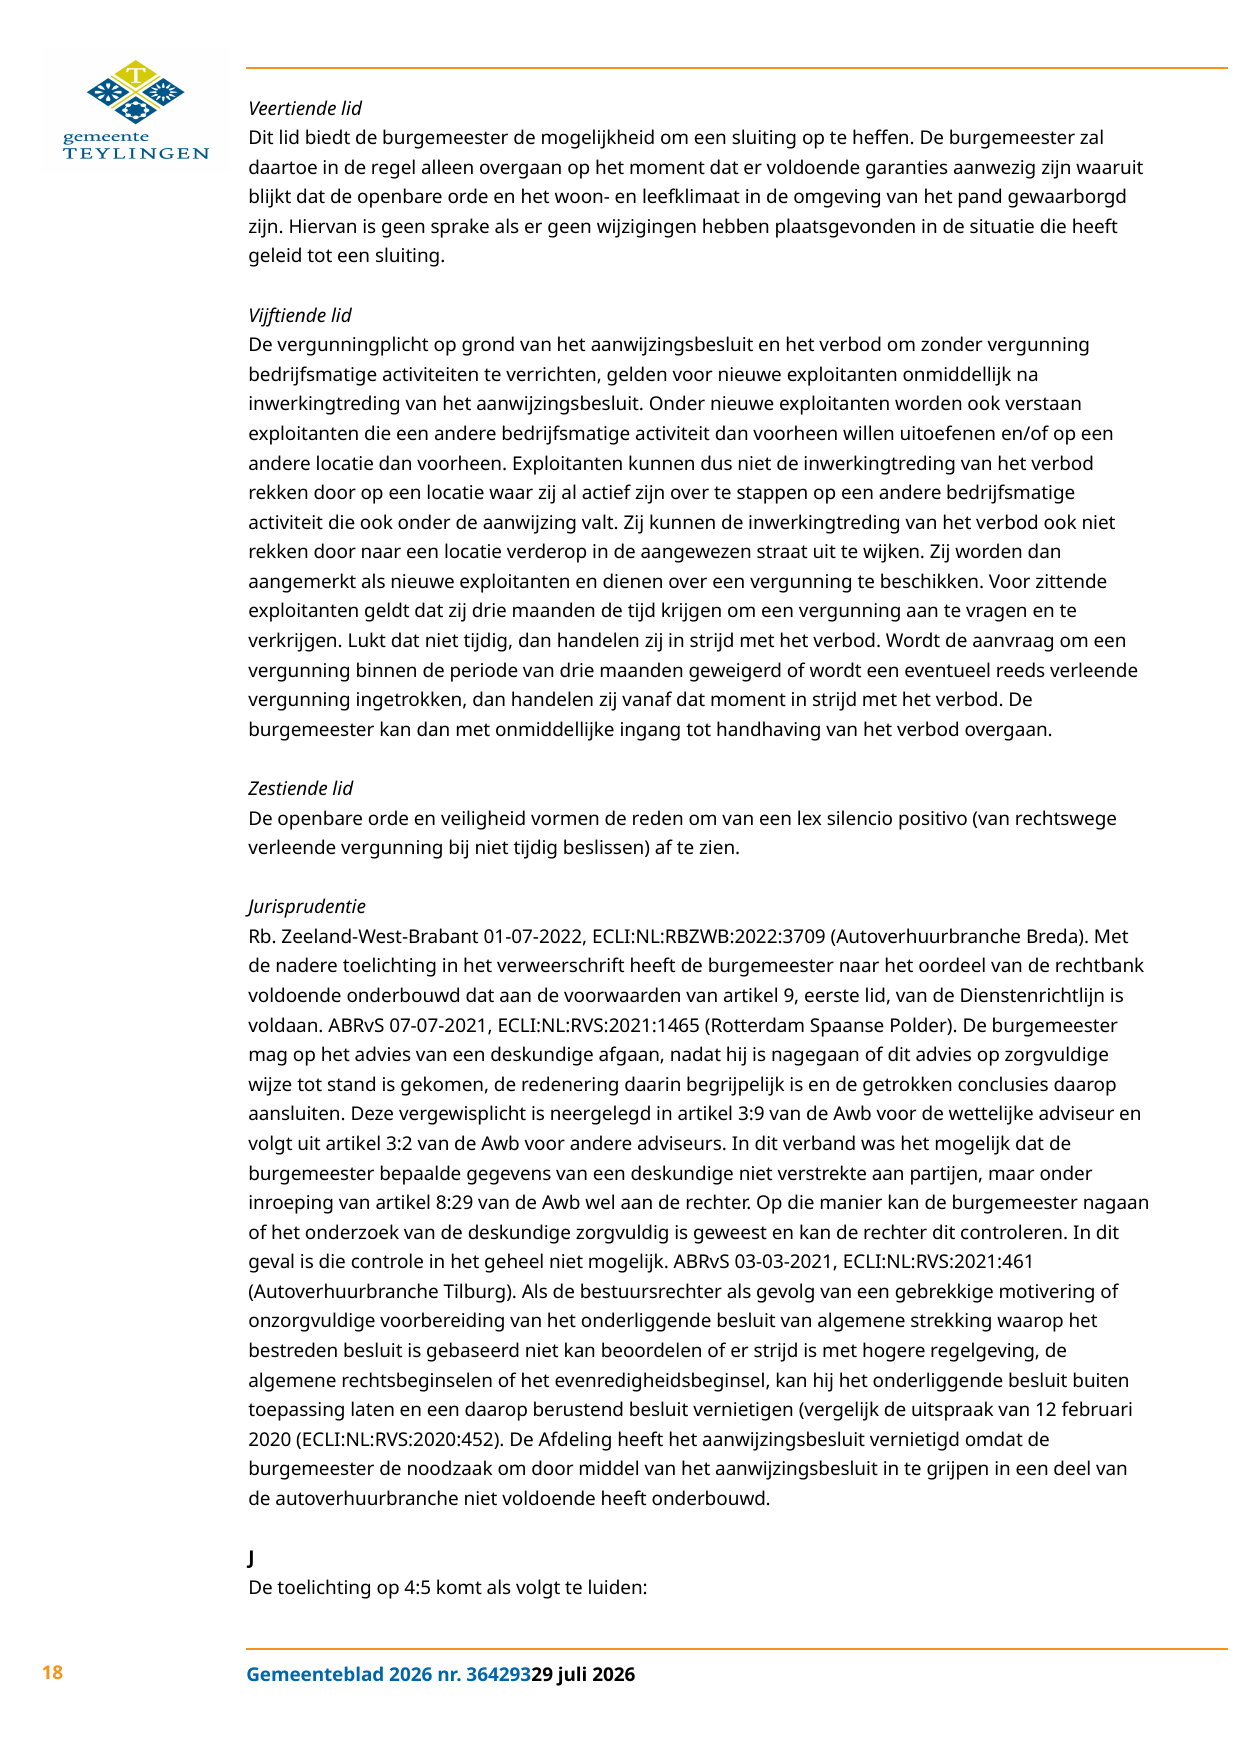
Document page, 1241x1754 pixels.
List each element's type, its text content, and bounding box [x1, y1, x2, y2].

text Veertiende lid [248, 95, 1152, 121]
text Jurisprudentie [248, 893, 1152, 919]
text Zestiende lid [248, 775, 1152, 801]
text Rb. Zeeland-West-Brabant 01-07-2022, ECLI:NL:RBZWB:2022:3709 (Autoverhuurbranche Breda). Met de nadere toelichting in het verweerschrift heeft de burgemeester naar het oordeel van de rechtbank voldoende onderbouwd dat aan de voorwaarden van artikel 9, eerste lid, van de Dienstenrichtlijn is voldaan. ABRvS 07-07-2021, ECLI:NL:RVS:2021:1465 (Rotterdam Spaanse Polder). De burgemeester mag op het advies van een deskundige afgaan, nadat hij is nagegaan of dit advies op zorgvuldige wijze tot stand is gekomen, de redenering daarin begrijpelijk is en de getrokken conclusies daarop aansluiten. Deze vergewisplicht is neergelegd in artikel 3:9 van de Awb voor de wettelijke adviseur en volgt uit artikel 3:2 van de Awb voor andere adviseurs. In dit verband was het mogelijk dat de burgemeester bepaalde gegevens van een deskundige niet verstrekte aan partijen, maar onder inroeping van artikel 8:29 van de Awb wel aan de rechter. Op die manier kan de burgemeester nagaan of het onderzoek van de deskundige zorgvuldig is geweest en kan de rechter dit controleren. In dit geval is die controle in het geheel niet mogelijk. ABRvS 03-03-2021, ECLI:NL:RVS:2021:461 (Autoverhuurbranche Tilburg). Als de bestuursrechter als gevolg van een gebrekkige motivering of onzorgvuldige voorbereiding van het onderliggende besluit van algemene strekking waarop het bestreden besluit is gebaseerd niet kan beoordelen of er strijd is met hogere regelgeving, de algemene rechtsbeginselen of het evenredigheidsbeginsel, kan hij het onderliggende besluit buiten toepassing laten en een daarop berustend besluit vernietigen (vergelijk de uitspraak van 12 februari 2020 (ECLI:NL:RVS:2020:452). De Afdeling heeft het aanwijzingsbesluit vernietigd omdat de burgemeester de noodzaak om door middel van het aanwijzingsbesluit in te grijpen in een deel van de autoverhuurbranche niet voldoende heeft onderbouwd. [248, 923, 1152, 1511]
text Vijftiende lid [248, 302, 1152, 328]
text De toelichting op 4:5 komt als volgt te luiden: [248, 1574, 1152, 1600]
text De openbare orde en veiligheid vormen de reden om van een lex silencio positivo (van rechtswege verleende vergunning bij niet tijdig beslissen) af te zien. [248, 805, 1152, 860]
picture [41, 47, 231, 172]
text De vergunningplicht op grond van het aanwijzingsbesluit en het verbod om zonder vergunning bedrijfsmatige activiteiten te verrichten, gelden voor nieuwe exploitanten onmiddellijk na inwerkingtreding van het aanwijzingsbesluit. Onder nieuwe exploitanten worden ook verstaan exploitanten die een andere bedrijfsmatige activiteit dan voorheen willen uitoefenen en/of op een andere locatie dan voorheen. Exploitanten kunnen dus niet de inwerkingtreding van het verbod rekken door op een locatie waar zij al actief zijn over te stappen op een andere bedrijfsmatige activiteit die ook onder de aanwijzing valt. Zij kunnen de inwerkingtreding van het verbod ook niet rekken door naar een locatie verderop in de aangewezen straat uit te wijken. Zij worden dan aangemerkt als nieuwe exploitanten en dienen over een vergunning te beschikken. Voor zittende exploitanten geldt dat zij drie maanden de tijd krijgen om een vergunning aan te vragen en te verkrijgen. Lukt dat niet tijdig, dan handelen zij in strijd met het verbod. Wordt de aanvraag om een vergunning binnen de periode van drie maanden geweigerd of wordt een eventueel reeds verleende vergunning ingetrokken, dan handelen zij vanaf dat moment in strijd met het verbod. De burgemeester kan dan met onmiddellijke ingang tot handhaving van het verbod overgaan. [248, 331, 1152, 742]
text J [248, 1544, 1152, 1570]
text Dit lid biedt de burgemeester de mogelijkheid om een sluiting op te heffen. De burgemeester zal daartoe in de regel alleen overgaan op het moment dat er voldoende garanties aanwezig zijn waaruit blijkt dat de openbare orde en het woon- en leefklimaat in de omgeving van het pand gewaarborgd zijn. Hiervan is geen sprake als er geen wijzigingen hebben plaatsgevonden in de situatie die heeft geleid tot een sluiting. [248, 124, 1152, 268]
